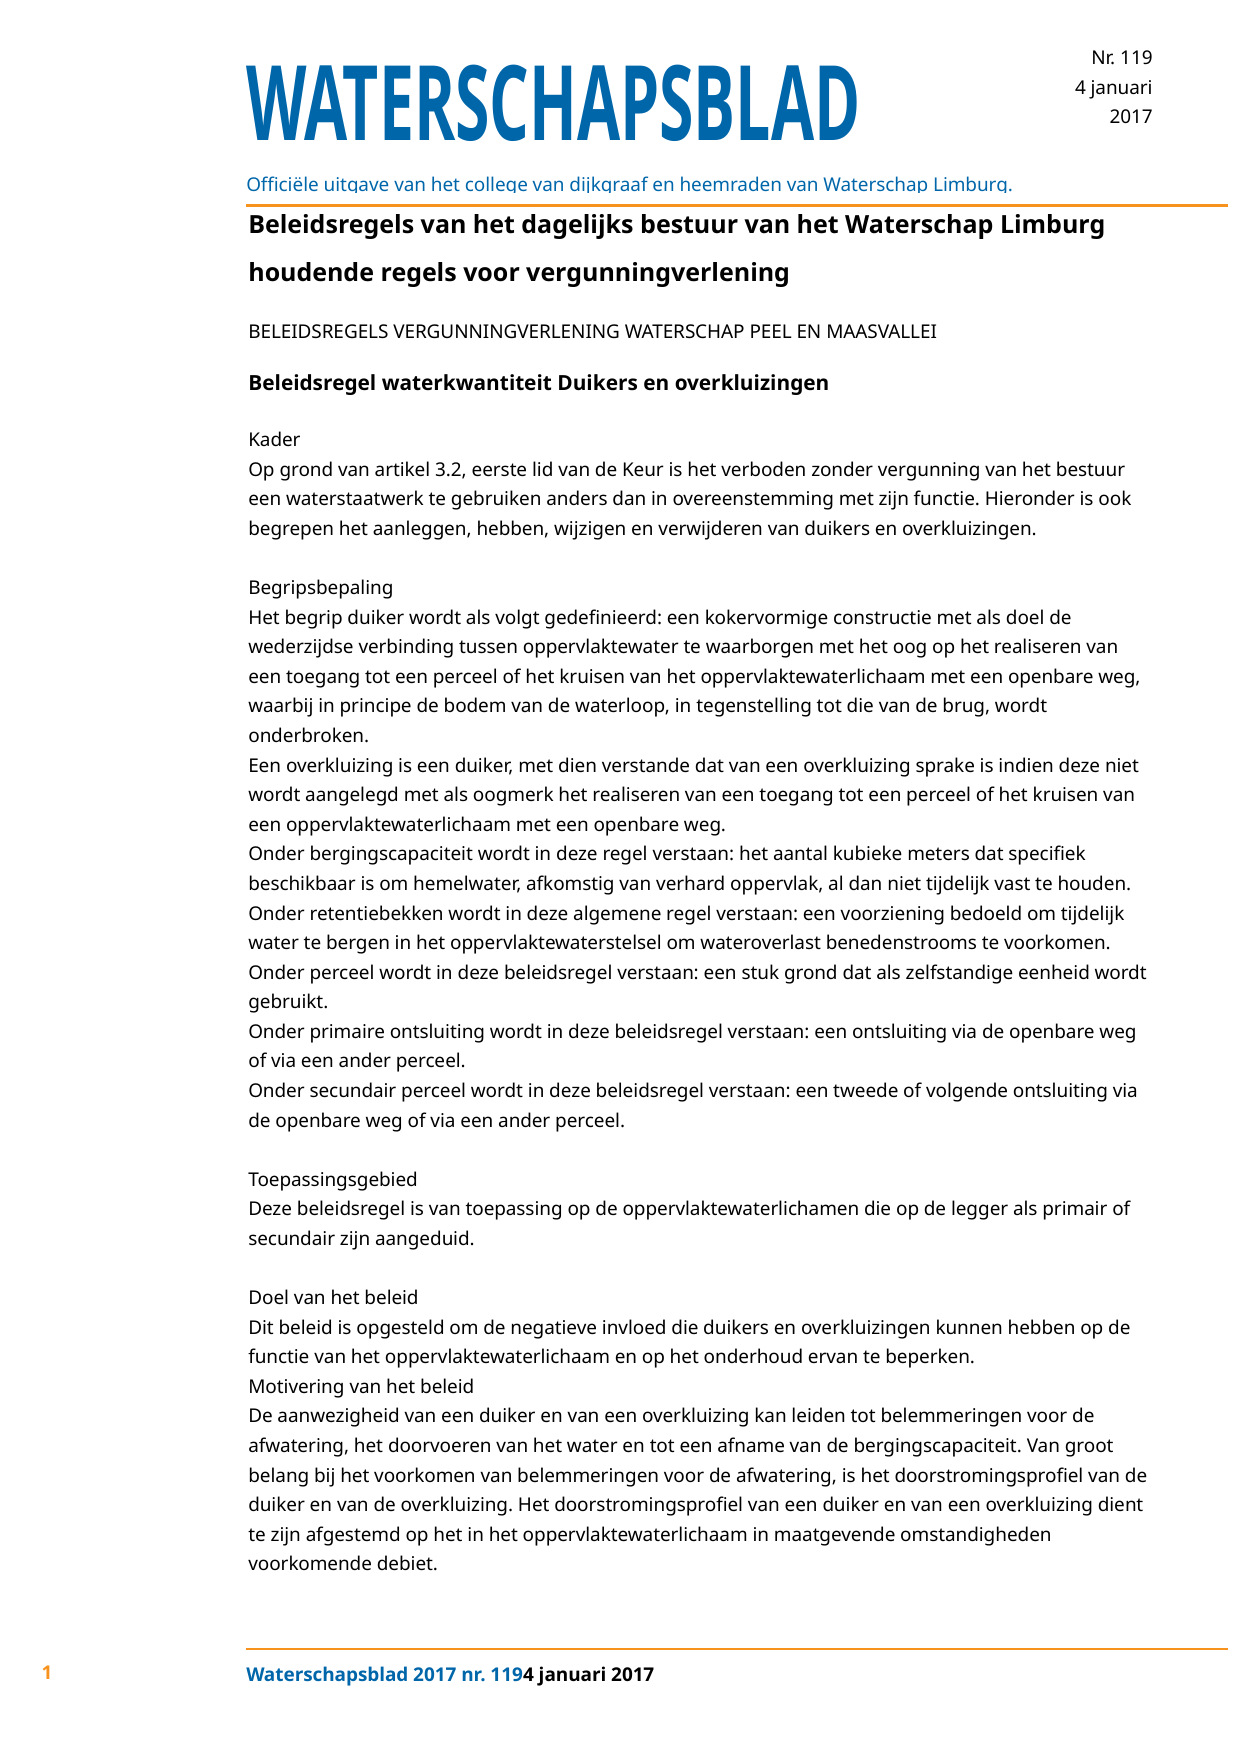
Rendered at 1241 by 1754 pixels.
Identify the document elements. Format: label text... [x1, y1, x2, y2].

text Doel van het beleid [248, 1284, 1152, 1310]
text Onder perceel wordt in deze beleidsregel verstaan: een stuk grond dat als zelfstandige eenheid wordt gebruikt. [248, 959, 1152, 1014]
text Motivering van het beleid [248, 1373, 1152, 1399]
text BELEIDSREGELS VERGUNNINGVERLENING WATERSCHAP PEEL EN MAASVALLEI [248, 318, 1152, 344]
text Een overkluizing is een duiker, met dien verstande dat van een overkluizing sprake is indien deze niet wordt aangelegd met als oogmerk het realiseren van een toegang tot een perceel of het kruisen van een oppervlaktewaterlichaam met een openbare weg. [248, 752, 1152, 837]
text Kader [248, 426, 1152, 452]
text Begripsbepaling [248, 574, 1152, 600]
text Dit beleid is opgesteld om de negatieve invloed die duikers en overkluizingen kunnen hebben op de functie van het oppervlaktewaterlichaam en op het onderhoud ervan te beperken. [248, 1314, 1152, 1369]
picture [41, 47, 231, 172]
text Onder bergingscapaciteit wordt in deze regel verstaan: het aantal kubieke meters dat specifiek beschikbaar is om hemelwater, afkomstig van verhard oppervlak, al dan niet tijdelijk vast te houden. [248, 841, 1152, 896]
text Beleidsregels van het dagelijks bestuur van het Waterschap Limburg houdende regels voor vergunningverlening [248, 207, 1152, 288]
text Het begrip duiker wordt als volgt gedefinieerd: een kokervormige constructie met als doel de wederzijdse verbinding tussen oppervlaktewater te waarborgen met het oog op het realiseren van een toegang tot een perceel of het kruisen van het oppervlaktewaterlichaam met een openbare weg, waarbij in principe de bodem van de waterloop, in tegenstelling tot die van de brug, wordt onderbroken. [248, 604, 1152, 748]
text Onder primaire ontsluiting wordt in deze beleidsregel verstaan: een ontsluiting via de openbare weg of via een ander perceel. [248, 1018, 1152, 1073]
text De aanwezigheid van een duiker en van een overkluizing kan leiden tot belemmeringen voor de afwatering, het doorvoeren van het water en tot een afname van de bergingscapaciteit. Van groot belang bij het voorkomen van belemmeringen voor de afwatering, is het doorstromingsprofiel van de duiker en van de overkluizing. Het doorstromingsprofiel van een duiker en van een overkluizing dient te zijn afgestemd op het in het oppervlaktewaterlichaam in maatgevende omstandigheden voorkomende debiet. [248, 1403, 1152, 1576]
text Onder retentiebekken wordt in deze algemene regel verstaan: een voorziening bedoeld om tijdelijk water te bergen in het oppervlaktewaterstelsel om wateroverlast benedenstrooms te voorkomen. [248, 900, 1152, 955]
text Beleidsregel waterkwantiteit Duikers en overkluizingen [248, 368, 1152, 397]
text Onder secundair perceel wordt in deze beleidsregel verstaan: een tweede of volgende ontsluiting via de openbare weg of via een ander perceel. [248, 1077, 1152, 1132]
text Deze beleidsregel is van toepassing op de oppervlaktewaterlichamen die op de legger als primair of secundair zijn aangeduid. [248, 1196, 1152, 1251]
text Op grond van artikel 3.2, eerste lid van de Keur is het verboden zonder vergunning van het bestuur een waterstaatwerk te gebruiken anders dan in overeenstemming met zijn functie. Hieronder is ook begrepen het aanleggen, hebben, wijzigen en verwijderen van duikers en overkluizingen. [248, 456, 1152, 541]
text Toepassingsgebied [248, 1166, 1152, 1192]
